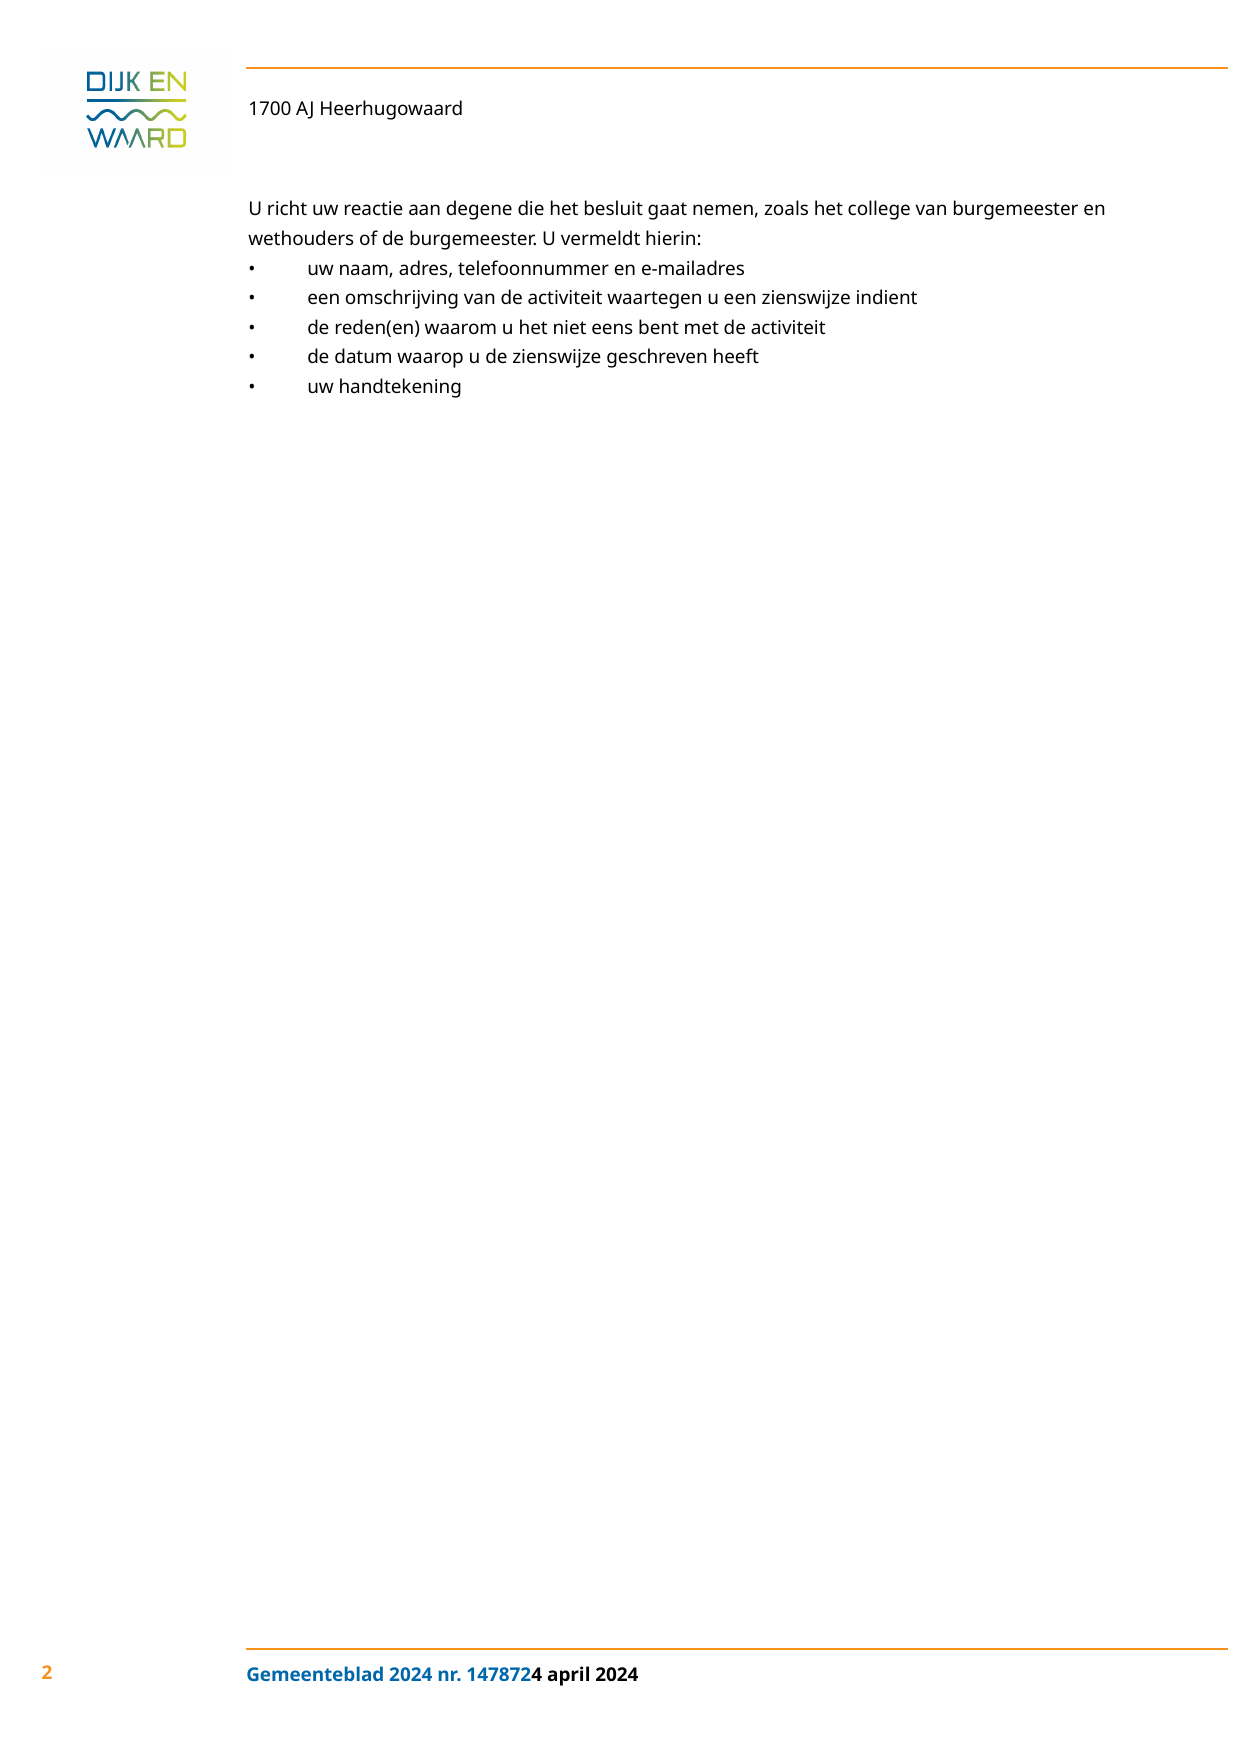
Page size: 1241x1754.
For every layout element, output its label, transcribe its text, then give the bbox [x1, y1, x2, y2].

picture [41, 47, 231, 172]
list de datum waarop u de zienswijze geschreven heeft [248, 343, 1152, 369]
list een omschrijving van de activiteit waartegen u een zienswijze indient [248, 284, 1152, 310]
list uw handtekening [248, 373, 1152, 399]
text U richt uw reactie aan degene die het besluit gaat nemen, zoals het college van burgemeester en wethouders of de burgemeester. U vermeldt hierin: [248, 196, 1152, 251]
list uw naam, adres, telefoonnummer en e-mailadres [248, 255, 1152, 281]
list de reden(en) waarom u het niet eens bent met de activiteit [248, 314, 1152, 340]
text 1700 AJ Heerhugowaard [248, 95, 1152, 121]
